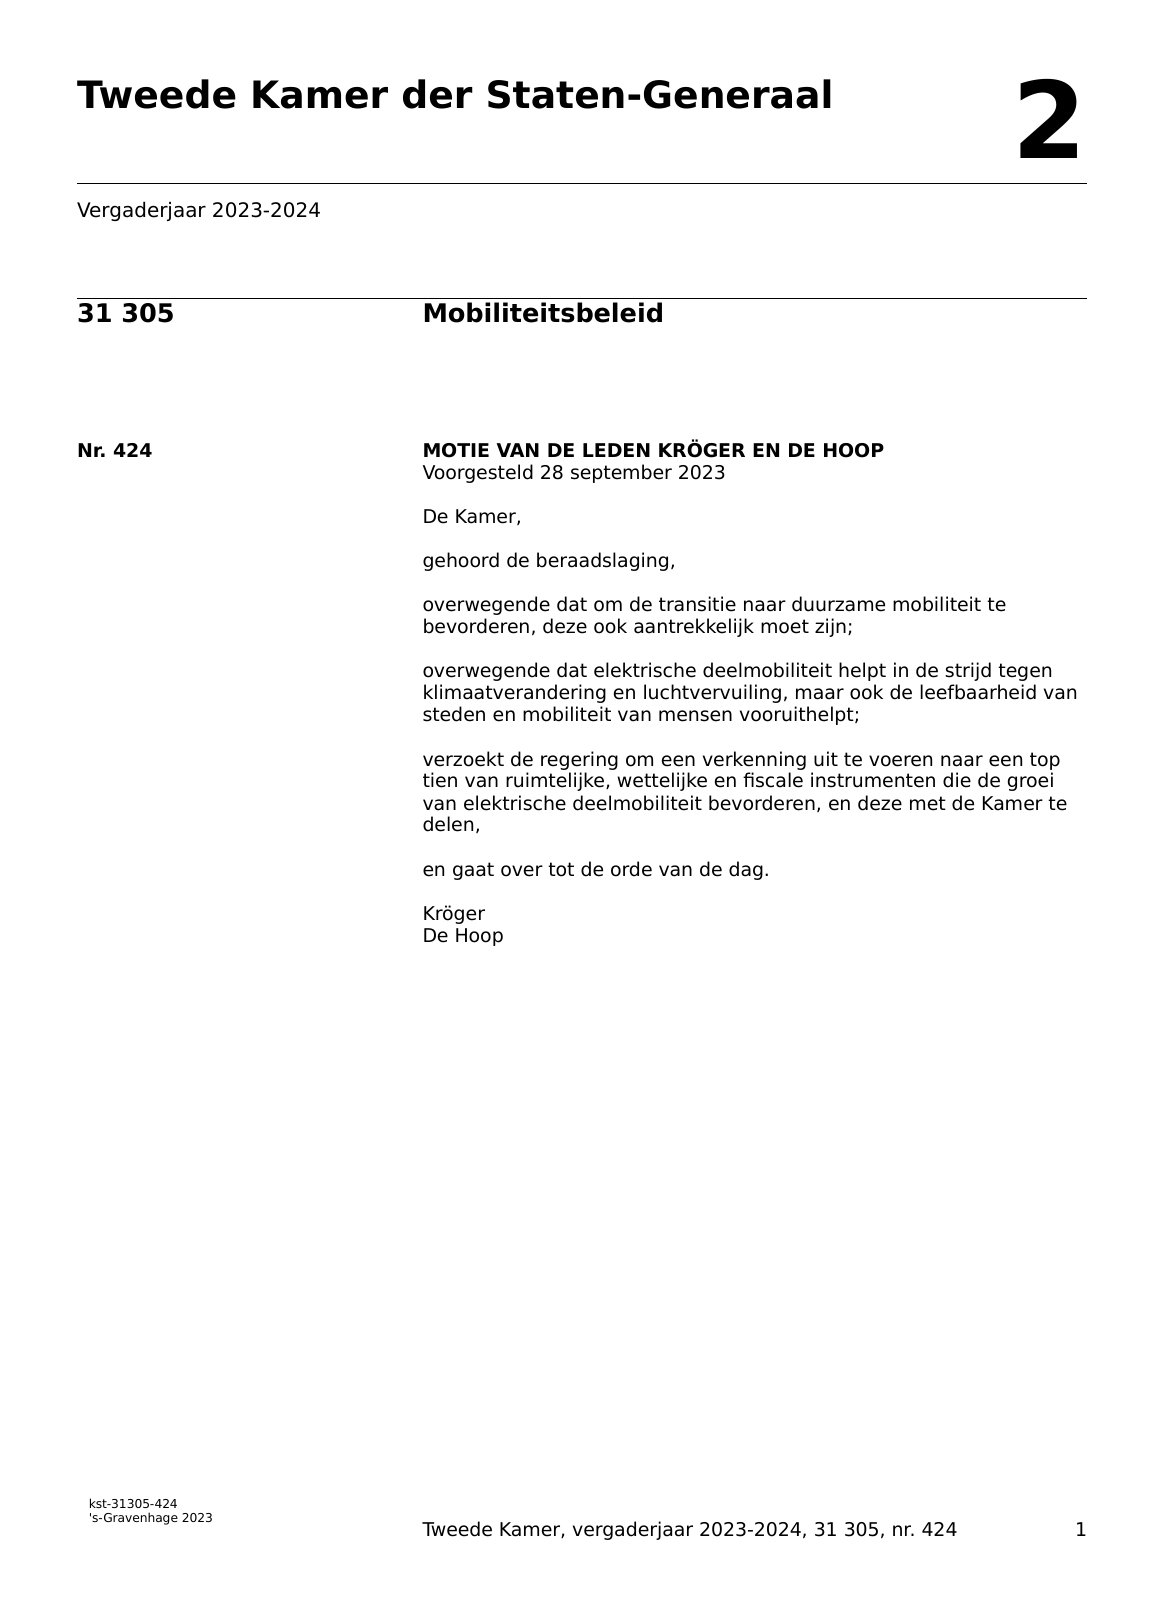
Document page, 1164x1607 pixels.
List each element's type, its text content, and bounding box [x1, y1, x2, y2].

table_cell Vergaderjaar 2023-2024 [77, 184, 1087, 298]
subtitle 31 305 Mobiliteitsbeleid [77, 299, 1087, 329]
text De Hoop [422, 925, 1087, 947]
text 's-Gravenhage 2023 [88, 1511, 323, 1525]
text en gaat over tot de orde van de dag. [422, 858, 1087, 881]
text overwegende dat om de transitie naar duurzame mobiliteit te bevorderen, deze ook aantrekkelijk moet zijn; [422, 594, 1087, 638]
text kst-31305-424 [88, 1497, 323, 1511]
table_header 2 [886, 59, 1087, 183]
text verzoekt de regering om een verkenning uit te voeren naar een top tien van ruimtelijke, wettelijke en fiscale instrumenten die de groei van elektrische deelmobiliteit bevorderen, en deze met de Kamer te delen, [422, 748, 1087, 836]
text Kröger [422, 903, 1087, 925]
text gehoord de beraadslaging, [422, 550, 1087, 572]
subtitle Nr. 424 MOTIE VAN DE LEDEN KRÖGER EN DE HOOP [77, 440, 1087, 462]
text overwegende dat elektrische deelmobiliteit helpt in de strijd tegen klimaatverandering en luchtvervuiling, maar ook de leefbaarheid van steden en mobiliteit van mensen vooruithelpt; [422, 660, 1087, 726]
table_header Tweede Kamer der Staten-Generaal [77, 59, 886, 183]
text De Kamer, [422, 506, 1087, 528]
text Voorgesteld 28 september 2023 [422, 462, 1087, 484]
